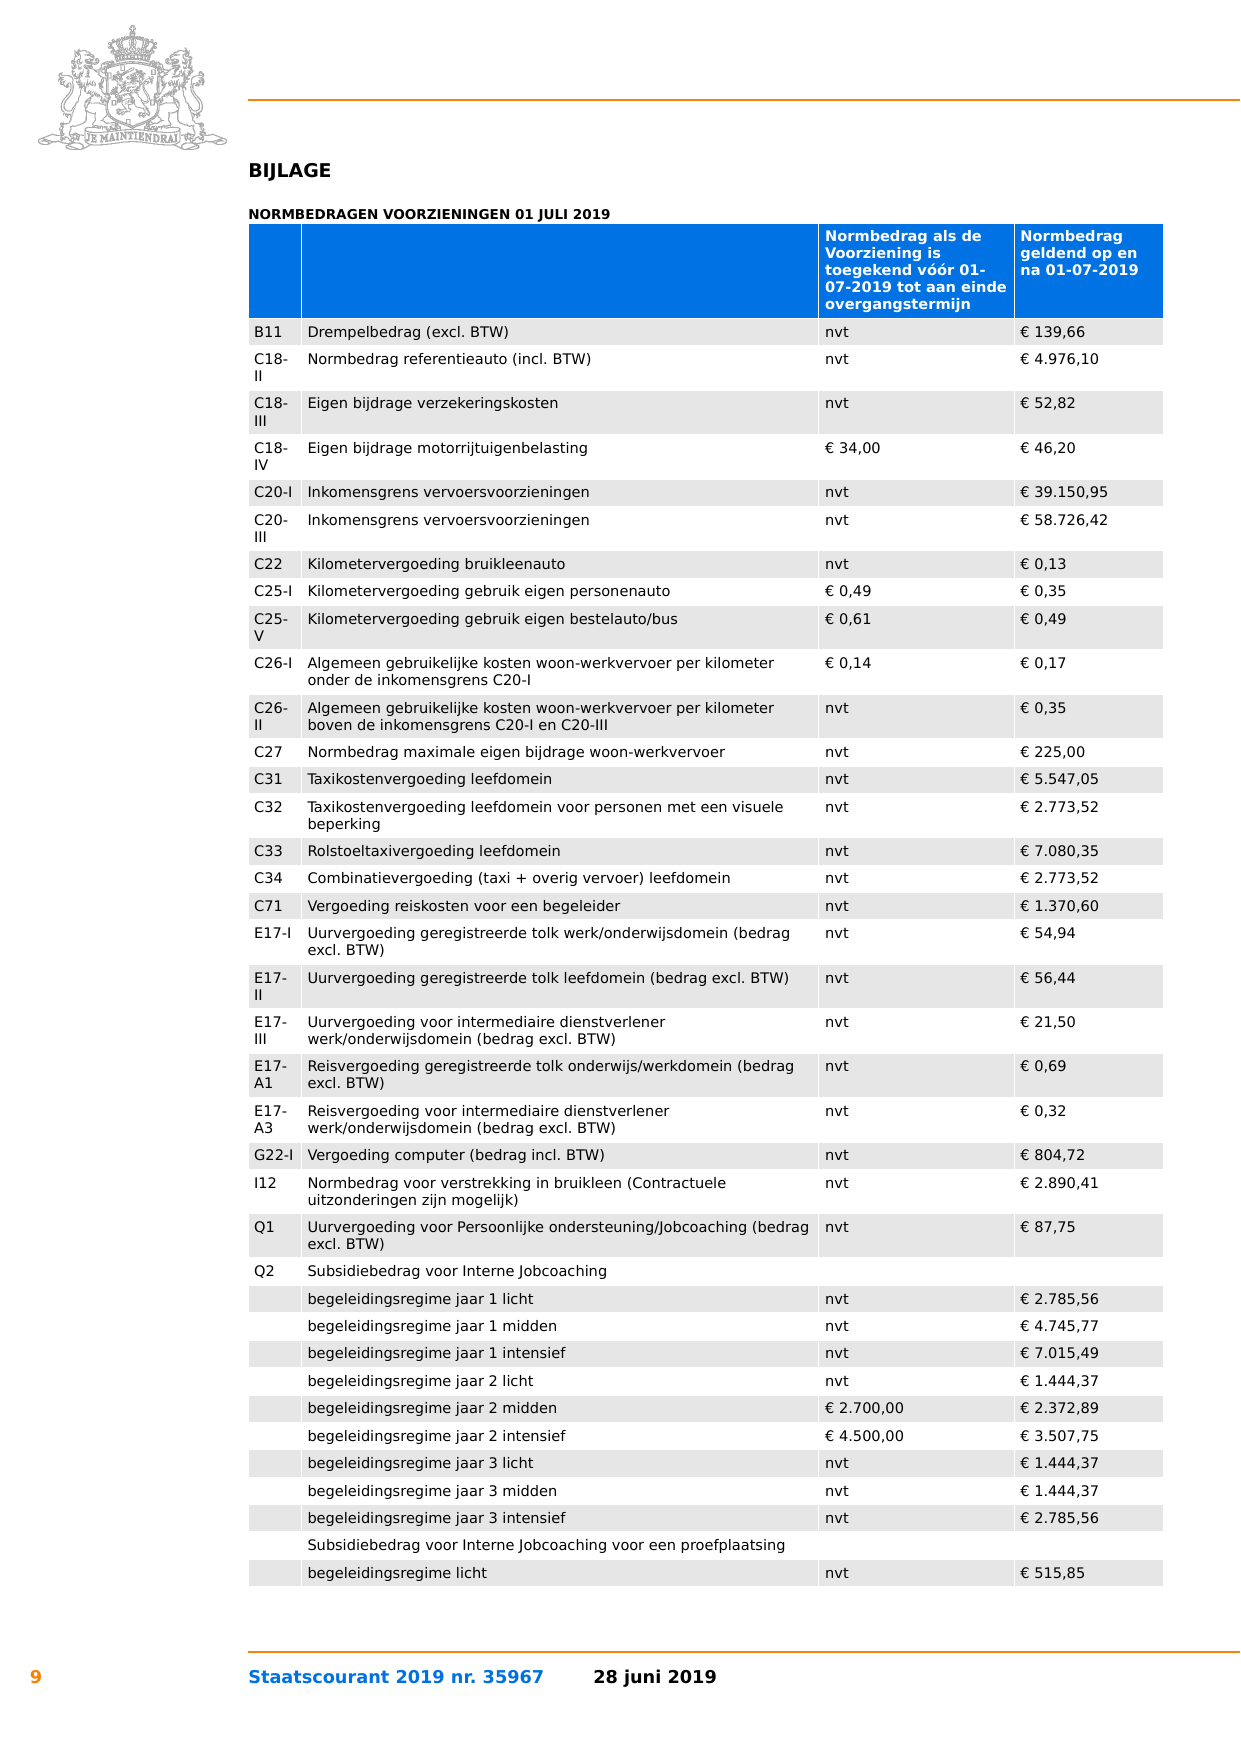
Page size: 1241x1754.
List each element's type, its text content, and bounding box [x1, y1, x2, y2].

table_cell C26-II [249, 695, 301, 738]
table_cell E17-II [249, 965, 301, 1008]
table_cell nvt [819, 1368, 1014, 1394]
table_cell nvt [819, 1170, 1014, 1213]
table_cell € 2.890,41 [1015, 1170, 1163, 1213]
table_cell begeleidingsregime jaar 1 midden [302, 1313, 818, 1340]
table_cell Subsidiebedrag voor Interne Jobcoaching voor een proefplaatsing [302, 1533, 818, 1559]
table_cell begeleidingsregime jaar 2 licht [302, 1368, 818, 1394]
table_cell € 2.773,52 [1015, 794, 1163, 837]
table_cell C25-V [249, 606, 301, 649]
table_cell € 1.444,37 [1015, 1368, 1163, 1394]
table_cell Kilometervergoeding gebruik eigen personenauto [302, 579, 818, 605]
subtitle BIJLAGE [248, 160, 1163, 182]
table_cell [819, 1259, 1014, 1285]
table_cell C71 [249, 893, 301, 919]
table_cell € 1.444,37 [1015, 1478, 1163, 1504]
table_cell nvt [819, 1450, 1014, 1477]
table_cell € 7.080,35 [1015, 838, 1163, 865]
table_cell [819, 1533, 1014, 1559]
table_cell nvt [819, 1478, 1014, 1504]
table_cell C31 [249, 767, 301, 793]
table_cell begeleidingsregime jaar 1 intensief [302, 1341, 818, 1367]
table_cell € 1.444,37 [1015, 1450, 1163, 1477]
table_cell Vergoeding computer (bedrag incl. BTW) [302, 1143, 818, 1169]
table_cell Algemeen gebruikelijke kosten woon-werkvervoer per kilometer boven de inkomensgrens C20-I en C20-III [302, 695, 818, 738]
table_cell nvt [819, 921, 1014, 964]
table_cell begeleidingsregime jaar 2 midden [302, 1396, 818, 1422]
table_cell [249, 1533, 301, 1559]
table_cell Eigen bijdrage motorrijtuigenbelasting [302, 435, 818, 478]
table_cell [249, 224, 301, 318]
table_cell nvt [819, 794, 1014, 837]
table_cell begeleidingsregime jaar 2 intensief [302, 1423, 818, 1449]
table_cell € 0,32 [1015, 1098, 1163, 1141]
table_cell Rolstoeltaxivergoeding leefdomein [302, 838, 818, 865]
table_cell C32 [249, 794, 301, 837]
table_cell C18-II [249, 346, 301, 390]
table_cell Q2 [249, 1259, 301, 1285]
table_cell nvt [819, 838, 1014, 865]
table_cell nvt [819, 346, 1014, 390]
table_cell Q1 [249, 1214, 301, 1257]
table_cell € 39.150,95 [1015, 480, 1163, 506]
table_cell E17-I [249, 921, 301, 964]
table_cell C27 [249, 739, 301, 766]
table_cell nvt [819, 965, 1014, 1008]
table_cell € 4.745,77 [1015, 1313, 1163, 1340]
table_cell [1015, 1533, 1163, 1559]
table_cell Taxikostenvergoeding leefdomein voor personen met een visuele beperking [302, 794, 818, 837]
table_cell nvt [819, 893, 1014, 919]
table_cell € 0,14 [819, 650, 1014, 694]
table_cell Combinatievergoeding (taxi + overig vervoer) leefdomein [302, 866, 818, 892]
table_cell nvt [819, 319, 1014, 345]
table_cell I12 [249, 1170, 301, 1213]
table_cell nvt [819, 1098, 1014, 1141]
table_cell E17-A1 [249, 1054, 301, 1097]
table_cell € 4.500,00 [819, 1423, 1014, 1449]
table_cell € 5.547,05 [1015, 767, 1163, 793]
table_cell [249, 1341, 301, 1367]
table_cell Eigen bijdrage verzekeringskosten [302, 391, 818, 434]
table_cell [249, 1368, 301, 1394]
table_cell [249, 1450, 301, 1477]
table_cell € 7.015,49 [1015, 1341, 1163, 1367]
table_cell € 2.773,52 [1015, 866, 1163, 892]
table_cell begeleidingsregime licht [302, 1560, 818, 1586]
table_cell nvt [819, 1341, 1014, 1367]
table_cell nvt [819, 507, 1014, 550]
table_cell nvt [819, 767, 1014, 793]
table_cell E17-III [249, 1009, 301, 1053]
table_cell Normbedrag geldend op en na 01-07-2019 [1015, 224, 1163, 318]
table_cell Reisvergoeding voor intermediaire dienstverlener werk/onderwijsdomein (bedrag excl. BTW) [302, 1098, 818, 1141]
table_cell [249, 1560, 301, 1586]
table_cell [249, 1423, 301, 1449]
table_cell Normbedrag als de Voorziening is toegekend vóór 01-07-2019 tot aan einde overgangstermijn [819, 224, 1014, 318]
table_cell € 2.785,56 [1015, 1286, 1163, 1312]
table_cell nvt [819, 1054, 1014, 1097]
table_cell nvt [819, 695, 1014, 738]
table_cell C22 [249, 551, 301, 578]
table_cell € 0,17 [1015, 650, 1163, 694]
table_cell [249, 1286, 301, 1312]
table_cell € 0,35 [1015, 695, 1163, 738]
table_cell nvt [819, 551, 1014, 578]
table_cell € 0,49 [1015, 606, 1163, 649]
table_cell € 139,66 [1015, 319, 1163, 345]
table_cell [249, 1505, 301, 1531]
table_cell nvt [819, 739, 1014, 766]
table_cell nvt [819, 1560, 1014, 1586]
table_cell begeleidingsregime jaar 3 intensief [302, 1505, 818, 1531]
table_cell Normbedrag referentieauto (incl. BTW) [302, 346, 818, 390]
table_cell € 0,69 [1015, 1054, 1163, 1097]
table_cell € 2.785,56 [1015, 1505, 1163, 1531]
table_cell begeleidingsregime jaar 1 licht [302, 1286, 818, 1312]
table_cell € 225,00 [1015, 739, 1163, 766]
table_cell C20-III [249, 507, 301, 550]
table_cell Uurvergoeding geregistreerde tolk werk/onderwijsdomein (bedrag excl. BTW) [302, 921, 818, 964]
table_cell € 0,13 [1015, 551, 1163, 578]
table_cell € 515,85 [1015, 1560, 1163, 1586]
table_cell € 52,82 [1015, 391, 1163, 434]
table_cell [249, 1396, 301, 1422]
table_cell Uurvergoeding geregistreerde tolk leefdomein (bedrag excl. BTW) [302, 965, 818, 1008]
table_cell nvt [819, 1143, 1014, 1169]
table_cell Inkomensgrens vervoersvoorzieningen [302, 480, 818, 506]
table_cell [249, 1313, 301, 1340]
table_cell C33 [249, 838, 301, 865]
table_cell C25-I [249, 579, 301, 605]
table_cell C18-IV [249, 435, 301, 478]
table_cell B11 [249, 319, 301, 345]
table_cell C26-I [249, 650, 301, 694]
table_cell € 87,75 [1015, 1214, 1163, 1257]
table_cell nvt [819, 1214, 1014, 1257]
table_cell Kilometervergoeding bruikleenauto [302, 551, 818, 578]
table_cell € 54,94 [1015, 921, 1163, 964]
table_cell G22-I [249, 1143, 301, 1169]
table_cell Uurvergoeding voor Persoonlijke ondersteuning/Jobcoaching (bedrag excl. BTW) [302, 1214, 818, 1257]
table_cell C20-I [249, 480, 301, 506]
table_cell C34 [249, 866, 301, 892]
table_cell Algemeen gebruikelijke kosten woon-werkvervoer per kilometer onder de inkomensgrens C20-I [302, 650, 818, 694]
table_cell C18-III [249, 391, 301, 434]
table_cell € 21,50 [1015, 1009, 1163, 1053]
table_cell € 58.726,42 [1015, 507, 1163, 550]
table_cell nvt [819, 1286, 1014, 1312]
table_cell € 1.370,60 [1015, 893, 1163, 919]
table_cell Uurvergoeding voor intermediaire dienstverlener werk/onderwijsdomein (bedrag excl. BTW) [302, 1009, 818, 1053]
table_cell nvt [819, 1505, 1014, 1531]
table_cell nvt [819, 1313, 1014, 1340]
table_cell € 3.507,75 [1015, 1423, 1163, 1449]
table_cell € 804,72 [1015, 1143, 1163, 1169]
table_cell Inkomensgrens vervoersvoorzieningen [302, 507, 818, 550]
table_cell nvt [819, 1009, 1014, 1053]
table_cell € 0,61 [819, 606, 1014, 649]
table_cell Taxikostenvergoeding leefdomein [302, 767, 818, 793]
table_cell Normbedrag voor verstrekking in bruikleen (Contractuele uitzonderingen zijn mogelijk) [302, 1170, 818, 1213]
table_cell Kilometervergoeding gebruik eigen bestelauto/bus [302, 606, 818, 649]
table_cell begeleidingsregime jaar 3 midden [302, 1478, 818, 1504]
table_cell € 0,35 [1015, 579, 1163, 605]
table_cell € 2.700,00 [819, 1396, 1014, 1422]
table_cell € 0,49 [819, 579, 1014, 605]
table_cell begeleidingsregime jaar 3 licht [302, 1450, 818, 1477]
table_cell [249, 1478, 301, 1504]
table_cell Subsidiebedrag voor Interne Jobcoaching [302, 1259, 818, 1285]
table_cell € 34,00 [819, 435, 1014, 478]
table_cell [302, 224, 818, 318]
table_cell nvt [819, 866, 1014, 892]
table_cell E17-A3 [249, 1098, 301, 1141]
table_cell Normbedrag maximale eigen bijdrage woon-werkvervoer [302, 739, 818, 766]
table_cell € 56,44 [1015, 965, 1163, 1008]
table_cell € 46,20 [1015, 435, 1163, 478]
table_cell nvt [819, 480, 1014, 506]
table_cell Vergoeding reiskosten voor een begeleider [302, 893, 818, 919]
table_cell [1015, 1259, 1163, 1285]
picture [38, 25, 227, 150]
table_cell € 4.976,10 [1015, 346, 1163, 390]
table_cell Drempelbedrag (excl. BTW) [302, 319, 818, 345]
table_header NORMBEDRAGEN VOORZIENINGEN 01 JULI 2019 [248, 207, 1163, 223]
table_cell Reisvergoeding geregistreerde tolk onderwijs/werkdomein (bedrag excl. BTW) [302, 1054, 818, 1097]
table_cell nvt [819, 391, 1014, 434]
table_cell € 2.372,89 [1015, 1396, 1163, 1422]
